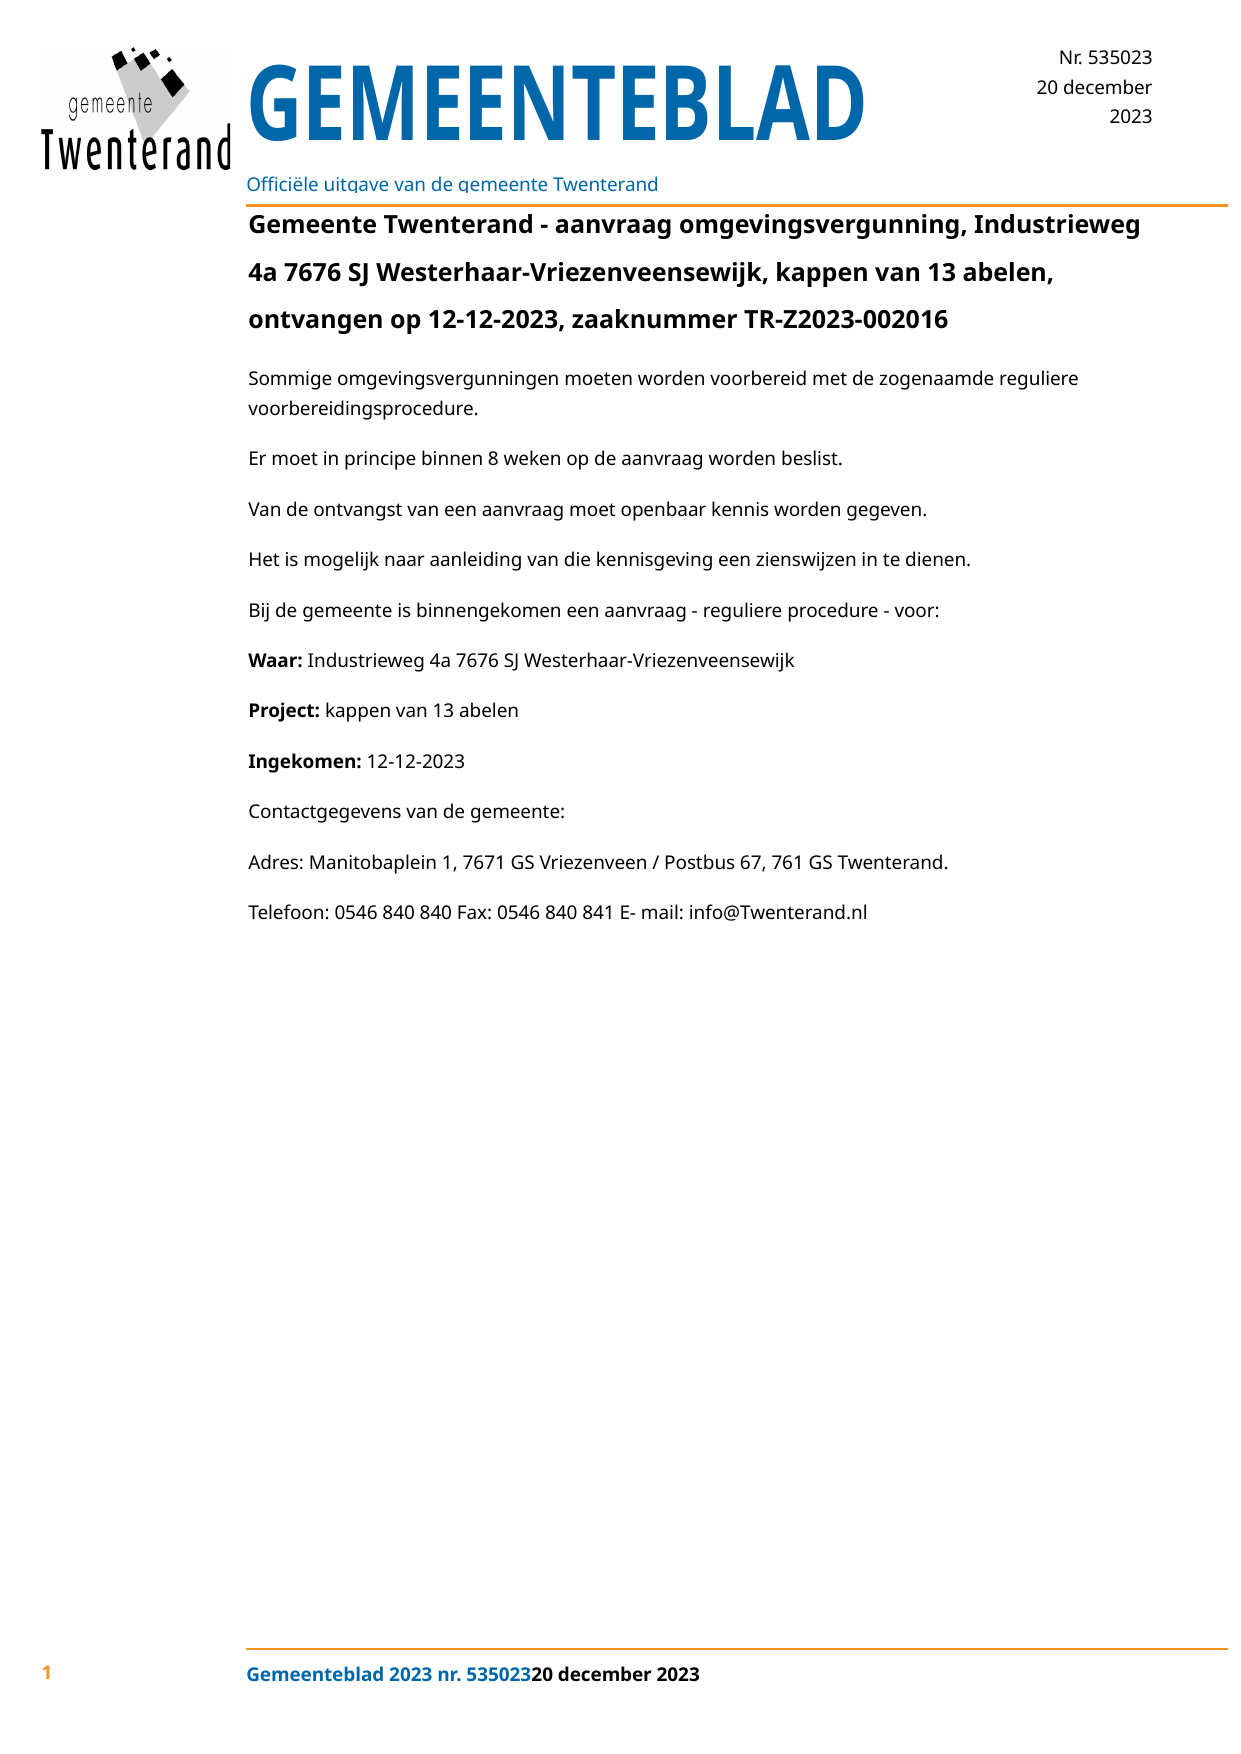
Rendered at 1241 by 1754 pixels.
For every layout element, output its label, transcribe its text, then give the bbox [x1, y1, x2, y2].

text Adres: Manitobaplein 1, 7671 GS Vriezenveen / Postbus 67, 761 GS Twenterand. [248, 849, 1152, 874]
text Gemeente Twenterand - aanvraag omgevingsvergunning, Industrieweg 4a 7676 SJ Westerhaar-Vriezenveensewijk, kappen van 13 abelen, ontvangen op 12-12-2023, zaaknummer TR-Z2023-002016 [248, 207, 1152, 336]
text Van de ontvangst van een aanvraag moet openbaar kennis worden gegeven. [248, 496, 1152, 522]
text Waar: Industrieweg 4a 7676 SJ Westerhaar-Vriezenveensewijk [248, 647, 1152, 673]
text Er moet in principe binnen 8 weken op de aanvraag worden beslist. [248, 446, 1152, 471]
text Ingekomen: 12-12-2023 [248, 748, 1152, 774]
text Project: kappen van 13 abelen [248, 698, 1152, 723]
picture [41, 47, 231, 172]
text Contactgegevens van de gemeente: [248, 798, 1152, 824]
text Telefoon: 0546 840 840 Fax: 0546 840 841 E- mail: info@Twenterand.nl [248, 899, 1152, 925]
text Sommige omgevingsvergunningen moeten worden voorbereid met de zogenaamde reguliere voorbereidingsprocedure. [248, 366, 1152, 421]
text Bij de gemeente is binnengekomen een aanvraag - reguliere procedure - voor: [248, 597, 1152, 622]
text Het is mogelijk naar aanleiding van die kennisgeving een zienswijzen in te dienen. [248, 546, 1152, 572]
